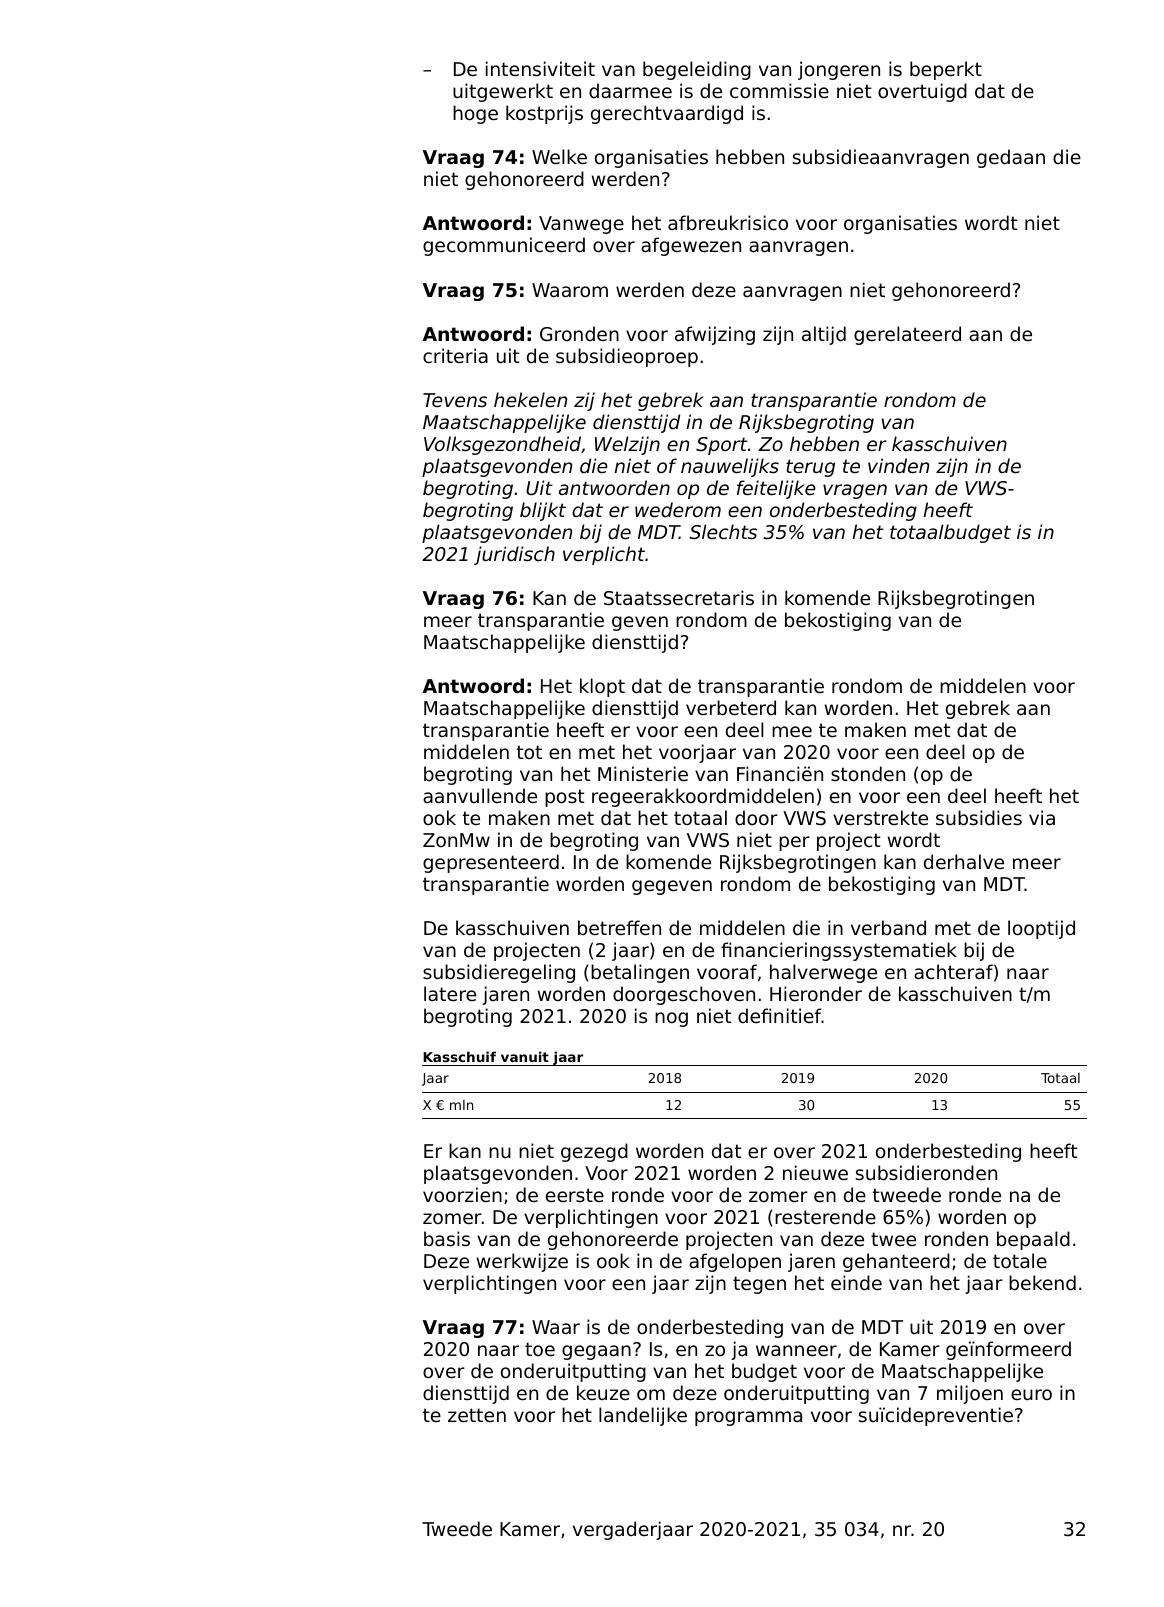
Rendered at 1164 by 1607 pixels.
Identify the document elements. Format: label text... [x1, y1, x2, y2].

text Antwoord: Het klopt dat de transparantie rondom de middelen voor Maatschappelijke diensttijd verbeterd kan worden. Het gebrek aan transparantie heeft er voor een deel mee te maken met dat de middelen tot en met het voorjaar van 2020 voor een deel op de begroting van het Ministerie van Financiën stonden (op de aanvullende post regeerakkoordmiddelen) en voor een deel heeft het ook te maken met dat het totaal door VWS verstrekte subsidies via ZonMw in de begroting van VWS niet per project wordt gepresenteerd. In de komende Rijksbegrotingen kan derhalve meer transparantie worden gegeven rondom de bekostiging van MDT. [422, 676, 1087, 896]
text Vraag 74: Welke organisaties hebben subsidieaanvragen gedaan die niet gehonoreerd werden? [422, 147, 1087, 191]
text Antwoord: Gronden voor afwijzing zijn altijd gerelateerd aan de criteria uit de subsidieoproep. [422, 324, 1087, 368]
text De kasschuiven betreffen de middelen die in verband met de looptijd van de projecten (2 jaar) en de financieringssystematiek bij de subsidieregeling (betalingen vooraf, halverwege en achteraf) naar latere jaren worden doorgeschoven. Hieronder de kasschuiven t/m begroting 2021. 2020 is nog niet definitief. [422, 918, 1087, 1028]
table_cell 55 [954, 1093, 1087, 1118]
text Antwoord: Vanwege het afbreukrisico voor organisaties wordt niet gecommuniceerd over afgewezen aanvragen. [422, 213, 1087, 257]
table_cell Totaal [954, 1066, 1087, 1092]
table_cell 30 [688, 1093, 821, 1118]
table_cell 2019 [688, 1066, 821, 1092]
table_header Kasschuif vanuit jaar [422, 1050, 1087, 1065]
text Vraag 77: Waar is de onderbesteding van de MDT uit 2019 en over 2020 naar toe gegaan? Is, en zo ja wanneer, de Kamer geïnformeerd over de onderuitputting van het budget voor de Maatschappelijke diensttijd en de keuze om deze onderuitputting van 7 miljoen euro in te zetten voor het landelijke programma voor suïcidepreventie? [422, 1317, 1087, 1427]
table_cell Jaar [422, 1066, 555, 1092]
table_cell 2020 [821, 1066, 954, 1092]
text Vraag 76: Kan de Staatssecretaris in komende Rijksbegrotingen meer transparantie geven rondom de bekostiging van de Maatschappelijke diensttijd? [422, 588, 1087, 654]
table_cell 2018 [555, 1066, 688, 1092]
text Er kan nu niet gezegd worden dat er over 2021 onderbesteding heeft plaatsgevonden. Voor 2021 worden 2 nieuwe subsidieronden voorzien; de eerste ronde voor de zomer en de tweede ronde na de zomer. De verplichtingen voor 2021 (resterende 65%) worden op basis van de gehonoreerde projecten van deze twee ronden bepaald. Deze werkwijze is ook in de afgelopen jaren gehanteerd; de totale verplichtingen voor een jaar zijn tegen het einde van het jaar bekend. [422, 1141, 1087, 1295]
table_cell 13 [821, 1093, 954, 1118]
table_cell X € mln [422, 1093, 555, 1118]
text Tevens hekelen zij het gebrek aan transparantie rondom de Maatschappelijke diensttijd in de Rijksbegroting van Volksgezondheid, Welzijn en Sport. Zo hebben er kasschuiven plaatsgevonden die niet of nauwelijks terug te vinden zijn in de begroting. Uit antwoorden op de feitelijke vragen van de VWS-begroting blijkt dat er wederom een onderbesteding heeft plaatsgevonden bij de MDT. Slechts 35% van het totaalbudget is in 2021 juridisch verplicht. [422, 390, 1087, 566]
text Vraag 75: Waarom werden deze aanvragen niet gehonoreerd? [422, 279, 1087, 301]
text – De intensiviteit van begeleiding van jongeren is beperkt uitgewerkt en daarmee is de commissie niet overtuigd dat de hoge kostprijs gerechtvaardigd is. [422, 59, 1087, 125]
table_cell 12 [555, 1093, 688, 1118]
